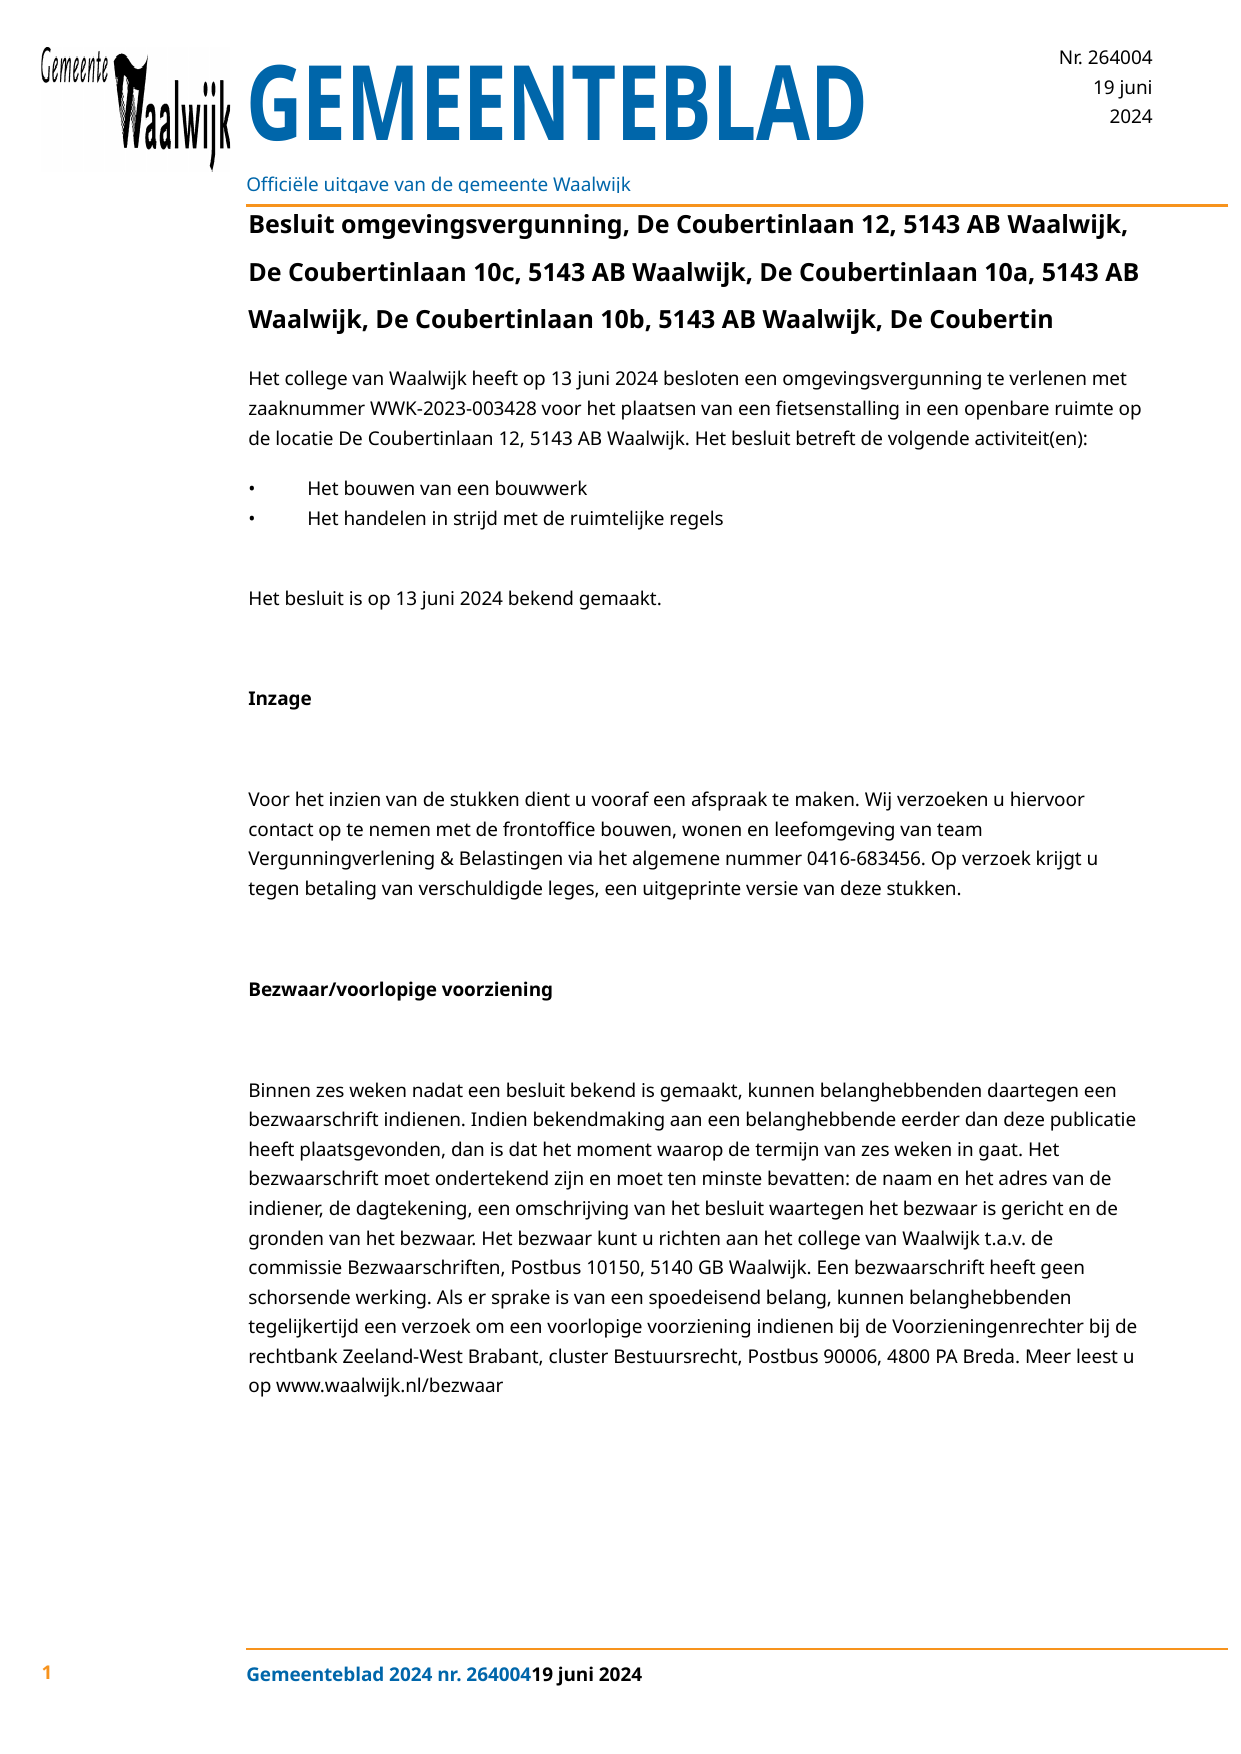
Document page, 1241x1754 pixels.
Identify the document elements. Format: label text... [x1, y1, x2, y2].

text Voor het inzien van de stukken dient u vooraf een afspraak te maken. Wij verzoeken u hiervoor contact op te nemen met de frontoffice bouwen, wonen en leefomgeving van team Vergunningverlening & Belastingen via het algemene nummer 0416-683456. Op verzoek krijgt u tegen betaling van verschuldigde leges, een uitgeprinte versie van deze stukken. [248, 786, 1152, 901]
text Het college van Waalwijk heeft op 13 juni 2024 besloten een omgevingsvergunning te verlenen met zaaknummer WWK-2023-003428 voor het plaatsen van een fietsenstalling in een openbare ruimte op de locatie De Coubertinlaan 12, 5143 AB Waalwijk. Het besluit betreft de volgende activiteit(en): [248, 366, 1152, 450]
text Besluit omgevingsvergunning, De Coubertinlaan 12, 5143 AB Waalwijk, De Coubertinlaan 10c, 5143 AB Waalwijk, De Coubertinlaan 10a, 5143 AB Waalwijk, De Coubertinlaan 10b, 5143 AB Waalwijk, De Coubertin [248, 207, 1152, 336]
picture [41, 47, 231, 172]
list Het bouwen van een bouwwerk [248, 475, 1152, 501]
text Bezwaar/voorlopige voorziening [248, 976, 1152, 1002]
text Het besluit is op 13 juni 2024 bekend gemaakt. [248, 585, 1152, 610]
text Binnen zes weken nadat een besluit bekend is gemaakt, kunnen belanghebbenden daartegen een bezwaarschrift indienen. Indien bekendmaking aan een belanghebbende eerder dan deze publicatie heeft plaatsgevonden, dan is dat het moment waarop de termijn van zes weken in gaat. Het bezwaarschrift moet ondertekend zijn en moet ten minste bevatten: de naam en het adres van de indiener, de dagtekening, een omschrijving van het besluit waartegen het bezwaar is gericht en de gronden van het bezwaar. Het bezwaar kunt u richten aan het college van Waalwijk t.a.v. de commissie Bezwaarschriften, Postbus 10150, 5140 GB Waalwijk. Een bezwaarschrift heeft geen schorsende werking. Als er sprake is van een spoedeisend belang, kunnen belanghebbenden tegelijkertijd een verzoek om een voorlopige voorziening indienen bij de Voorzieningenrechter bij de rechtbank Zeeland-West Brabant, cluster Bestuursrecht, Postbus 90006, 4800 PA Breda. Meer leest u op www.waalwijk.nl/bezwaar [248, 1077, 1152, 1398]
list Het handelen in strijd met de ruimtelijke regels [248, 505, 1152, 530]
text Inzage [248, 686, 1152, 711]
